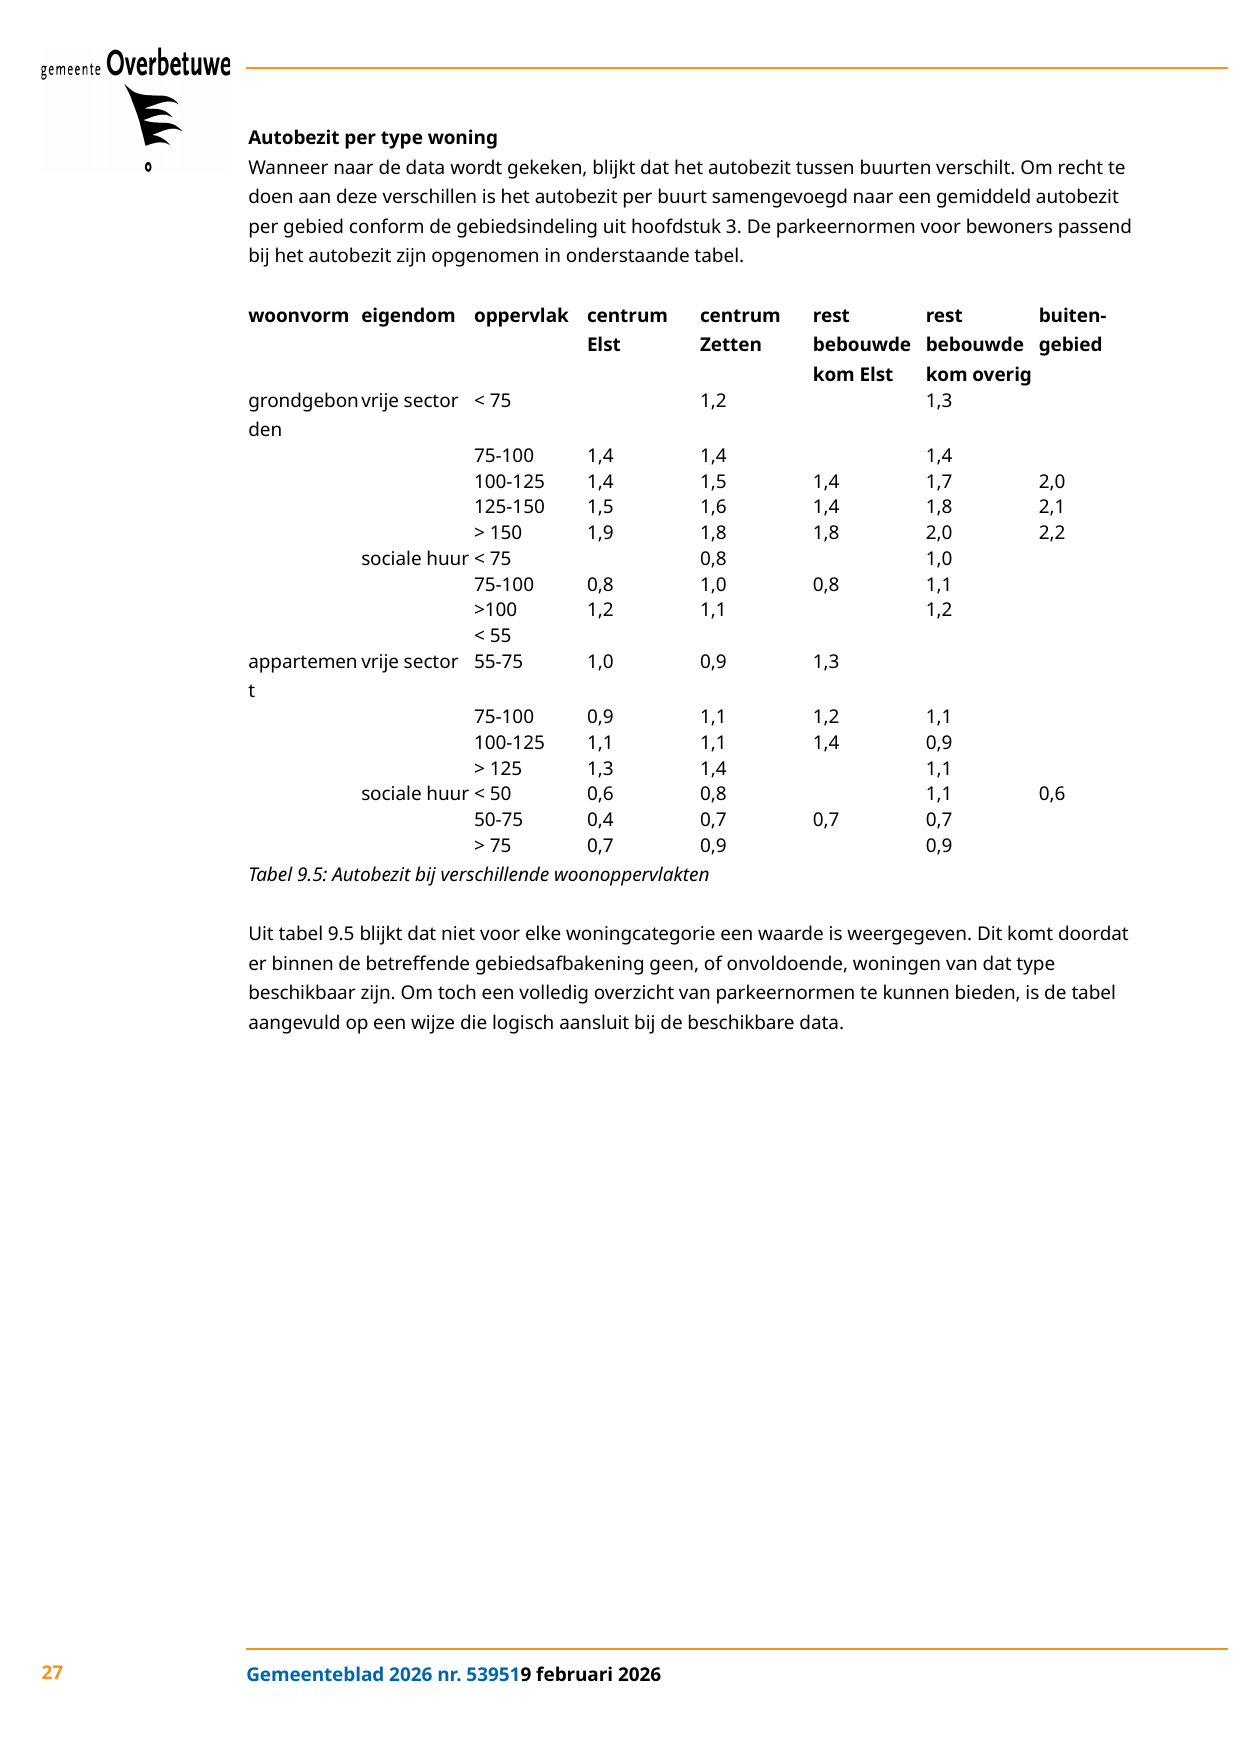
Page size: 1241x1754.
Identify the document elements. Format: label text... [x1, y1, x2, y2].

table_header buiten-gebied [1039, 302, 1152, 387]
table_cell [248, 597, 361, 622]
table_header oppervlak [474, 302, 587, 387]
table_cell vrije sector [361, 387, 474, 442]
table_cell [248, 729, 361, 755]
table_cell appartement [248, 648, 361, 703]
table_cell [926, 622, 1038, 648]
table_header rest bebouwde kom overig [926, 302, 1038, 387]
table_cell [587, 387, 700, 442]
table_cell 1,1 [926, 703, 1038, 729]
table_cell 1,3 [813, 648, 926, 703]
table_cell [1039, 806, 1152, 832]
table_cell 1,7 [926, 468, 1038, 494]
table_cell 0,8 [700, 781, 813, 806]
table_cell [248, 806, 361, 832]
table_cell 2,1 [1039, 494, 1152, 519]
table_cell > 125 [474, 755, 587, 781]
table_cell [1039, 545, 1152, 571]
table_cell [361, 597, 474, 622]
table_cell [361, 442, 474, 468]
table_cell [1039, 755, 1152, 781]
table_cell [1039, 729, 1152, 755]
table_cell [248, 622, 361, 648]
table_cell [1039, 832, 1152, 858]
table_cell sociale huur [361, 781, 474, 806]
table_cell < 50 [474, 781, 587, 806]
table_header rest bebouwde kom Elst [813, 302, 926, 387]
table_cell 1,4 [813, 468, 926, 494]
table_cell 100-125 [474, 468, 587, 494]
table_cell 1,5 [587, 494, 700, 519]
table_cell [248, 519, 361, 545]
table_cell > 75 [474, 832, 587, 858]
table_cell 1,8 [813, 519, 926, 545]
table_cell [1039, 648, 1152, 703]
table_cell 1,1 [926, 755, 1038, 781]
table_cell 2,0 [926, 519, 1038, 545]
table_cell [587, 622, 700, 648]
table_cell [248, 755, 361, 781]
table_cell 1,4 [813, 494, 926, 519]
table_cell 2,2 [1039, 519, 1152, 545]
table_cell 1,0 [587, 648, 700, 703]
table_cell [248, 545, 361, 571]
table_cell 1,4 [587, 442, 700, 468]
table_cell 0,8 [813, 571, 926, 597]
table_cell 1,5 [700, 468, 813, 494]
table_cell 1,4 [587, 468, 700, 494]
table_cell [361, 494, 474, 519]
picture [41, 47, 231, 172]
table_cell [813, 545, 926, 571]
table_cell 0,9 [587, 703, 700, 729]
table_cell [1039, 597, 1152, 622]
table_cell 0,9 [926, 832, 1038, 858]
text Uit tabel 9.5 blijkt dat niet voor elke woningcategorie een waarde is weergegeven. Dit komt doordat er binnen de betreffende gebiedsafbakening geen, of onvoldoende, woningen van dat type beschikbaar zijn. Om toch een volledig overzicht van parkeernormen te kunnen bieden, is de tabel aangevuld op een wijze die logisch aansluit bij de beschikbare data. [248, 920, 1152, 1034]
table_cell 0,9 [700, 832, 813, 858]
table_cell [1039, 442, 1152, 468]
table_cell 75-100 [474, 571, 587, 597]
table_cell < 55 [474, 622, 587, 648]
table_cell 1,6 [700, 494, 813, 519]
table_cell 0,6 [587, 781, 700, 806]
table_cell 0,7 [813, 806, 926, 832]
table_cell 2,0 [1039, 468, 1152, 494]
table_cell 50-75 [474, 806, 587, 832]
table_cell [248, 703, 361, 729]
table_cell [361, 703, 474, 729]
text Tabel 9.5: Autobezit bij verschillende woonoppervlakten [248, 861, 1152, 887]
table_cell [926, 648, 1038, 703]
table_cell [813, 597, 926, 622]
table_cell [248, 494, 361, 519]
table_cell < 75 [474, 387, 587, 442]
table_header woonvorm [248, 302, 361, 387]
table_cell 0,9 [926, 729, 1038, 755]
table_cell [248, 468, 361, 494]
table_cell 1,0 [700, 571, 813, 597]
table_cell 0,7 [587, 832, 700, 858]
table_cell 1,3 [926, 387, 1038, 442]
table_cell 55-75 [474, 648, 587, 703]
table_cell [361, 832, 474, 858]
table_cell [361, 755, 474, 781]
table_cell 0,8 [700, 545, 813, 571]
table_cell 1,2 [700, 387, 813, 442]
table_cell [361, 468, 474, 494]
table_cell [1039, 387, 1152, 442]
table_cell 0,4 [587, 806, 700, 832]
table_cell 1,4 [700, 442, 813, 468]
table_cell [813, 781, 926, 806]
table_cell 75-100 [474, 442, 587, 468]
table_cell [813, 387, 926, 442]
text Autobezit per type woning [248, 124, 1152, 150]
table_cell [361, 806, 474, 832]
table_cell [1039, 703, 1152, 729]
table_cell >100 [474, 597, 587, 622]
table_cell 0,6 [1039, 781, 1152, 806]
table_cell 1,1 [700, 703, 813, 729]
table_cell 0,7 [700, 806, 813, 832]
table_cell [361, 519, 474, 545]
table_cell 1,4 [813, 729, 926, 755]
table_header centrum Zetten [700, 302, 813, 387]
table_cell 1,1 [926, 781, 1038, 806]
text Wanneer naar de data wordt gekeken, blijkt dat het autobezit tussen buurten verschilt. Om recht te doen aan deze verschillen is het autobezit per buurt samengevoegd naar een gemiddeld autobezit per gebied conform de gebiedsindeling uit hoofdstuk 3. De parkeernormen voor bewoners passend bij het autobezit zijn opgenomen in onderstaande tabel. [248, 154, 1152, 268]
table_cell [813, 622, 926, 648]
table_cell [1039, 571, 1152, 597]
table_cell [248, 571, 361, 597]
table_header eigendom [361, 302, 474, 387]
table_cell [813, 442, 926, 468]
table_cell [361, 729, 474, 755]
table_cell 0,7 [926, 806, 1038, 832]
table_cell 1,8 [926, 494, 1038, 519]
table_cell 100-125 [474, 729, 587, 755]
table_cell 125-150 [474, 494, 587, 519]
table_cell 1,1 [700, 729, 813, 755]
table_cell < 75 [474, 545, 587, 571]
table_cell 1,4 [700, 755, 813, 781]
table_cell 1,3 [587, 755, 700, 781]
table_cell [248, 781, 361, 806]
table_cell 1,2 [813, 703, 926, 729]
table_cell 1,0 [926, 545, 1038, 571]
table_cell [361, 571, 474, 597]
table_cell [248, 832, 361, 858]
table_cell [700, 622, 813, 648]
table_cell > 150 [474, 519, 587, 545]
table_cell sociale huur [361, 545, 474, 571]
table_cell [813, 755, 926, 781]
table_cell 75-100 [474, 703, 587, 729]
table_cell [1039, 622, 1152, 648]
table_cell 1,9 [587, 519, 700, 545]
table_cell 0,9 [700, 648, 813, 703]
table_cell [248, 442, 361, 468]
table_cell vrije sector [361, 648, 474, 703]
table_header centrum Elst [587, 302, 700, 387]
table_cell 1,2 [587, 597, 700, 622]
table_cell 1,1 [700, 597, 813, 622]
table_cell 1,1 [926, 571, 1038, 597]
table_cell 1,2 [926, 597, 1038, 622]
table_cell 1,8 [700, 519, 813, 545]
table_cell grondgebonden [248, 387, 361, 442]
table_cell [361, 622, 474, 648]
table_cell 1,1 [587, 729, 700, 755]
table_cell [813, 832, 926, 858]
table_cell [587, 545, 700, 571]
table_cell 0,8 [587, 571, 700, 597]
table_cell 1,4 [926, 442, 1038, 468]
